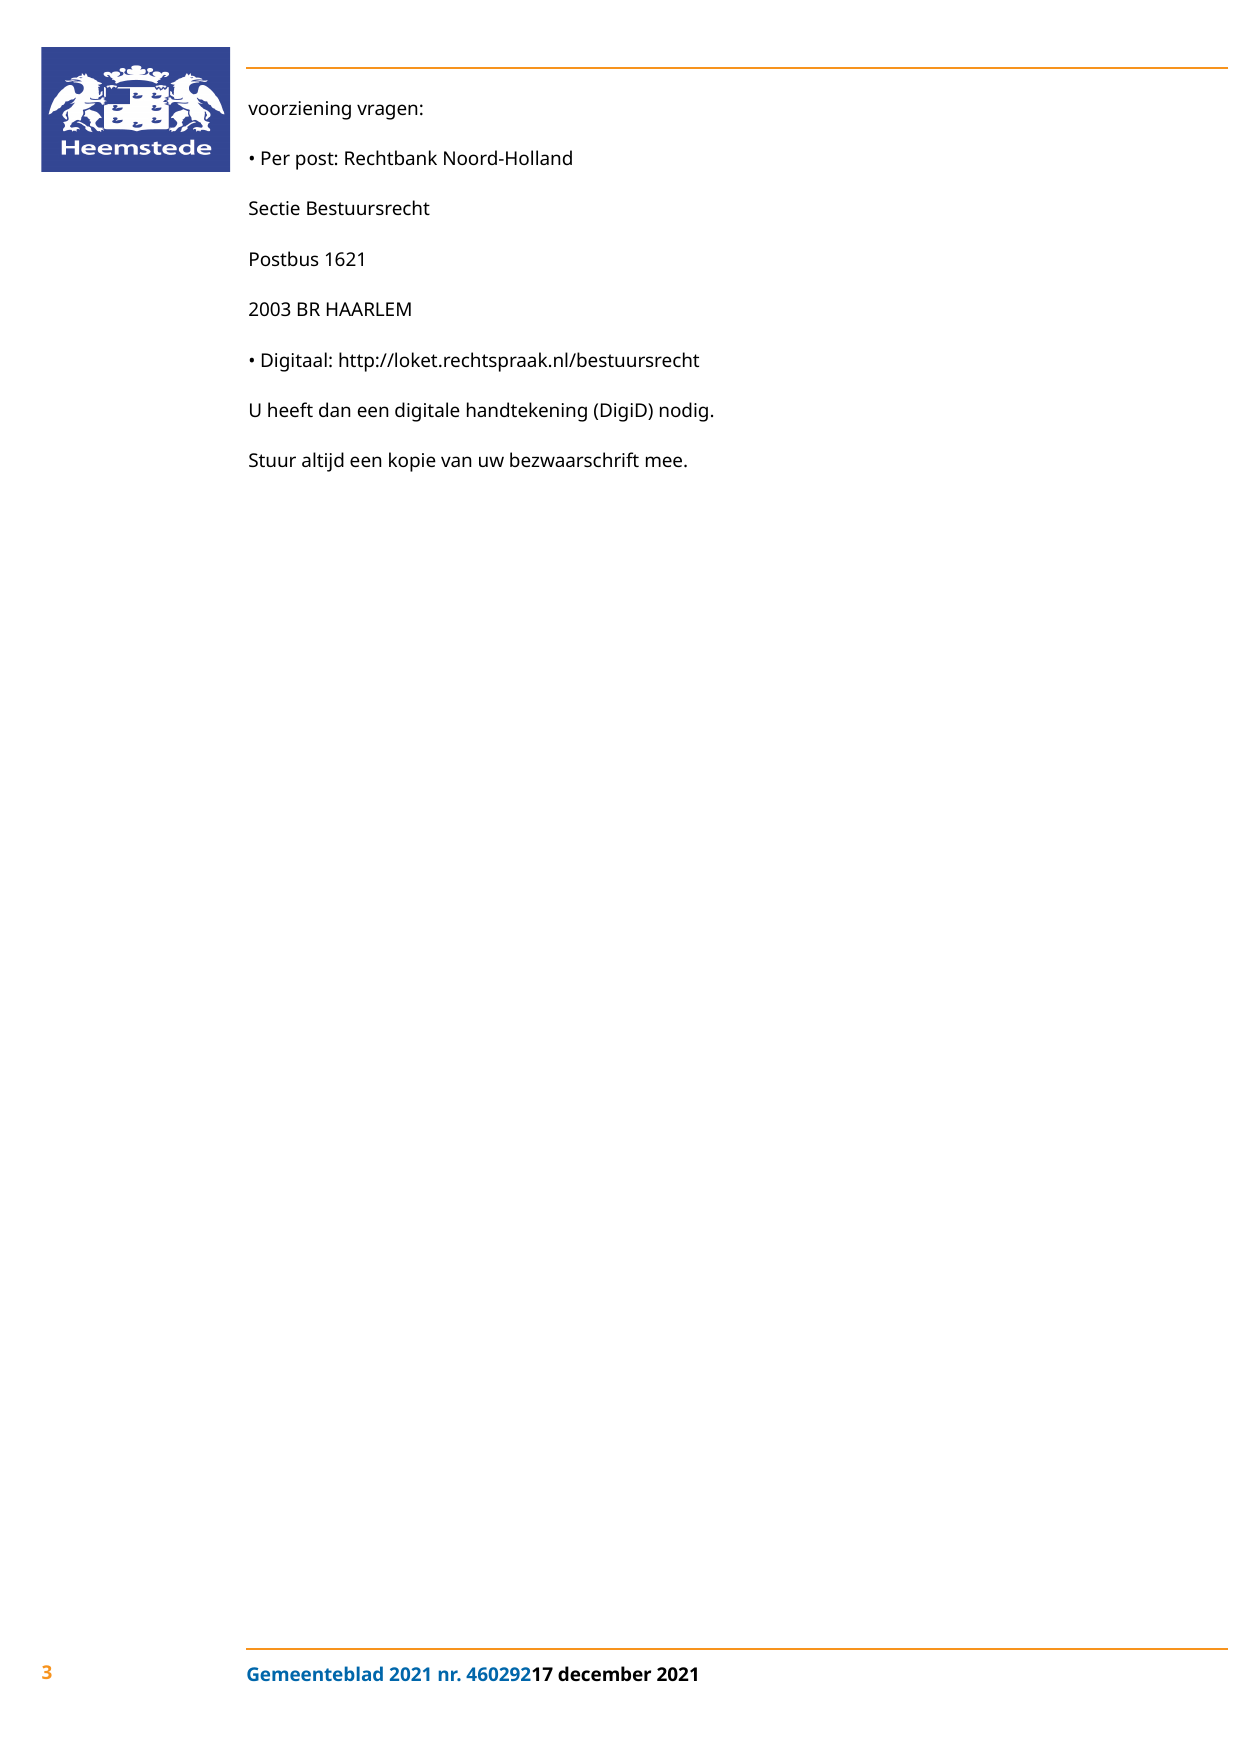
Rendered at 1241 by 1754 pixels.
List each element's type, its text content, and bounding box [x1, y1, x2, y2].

text • Digitaal: http://loket.rechtspraak.nl/bestuursrecht [248, 347, 1152, 373]
picture [41, 47, 231, 172]
text U heeft dan een digitale handtekening (DigiD) nodig. [248, 397, 1152, 423]
text voorziening vragen: [248, 95, 1152, 121]
text • Per post: Rechtbank Noord-Holland [248, 145, 1152, 171]
text Stuur altijd een kopie van uw bezwaarschrift mee. [248, 448, 1152, 473]
text 2003 BR HAARLEM [248, 296, 1152, 322]
text Postbus 1621 [248, 246, 1152, 272]
text Sectie Bestuursrecht [248, 196, 1152, 221]
